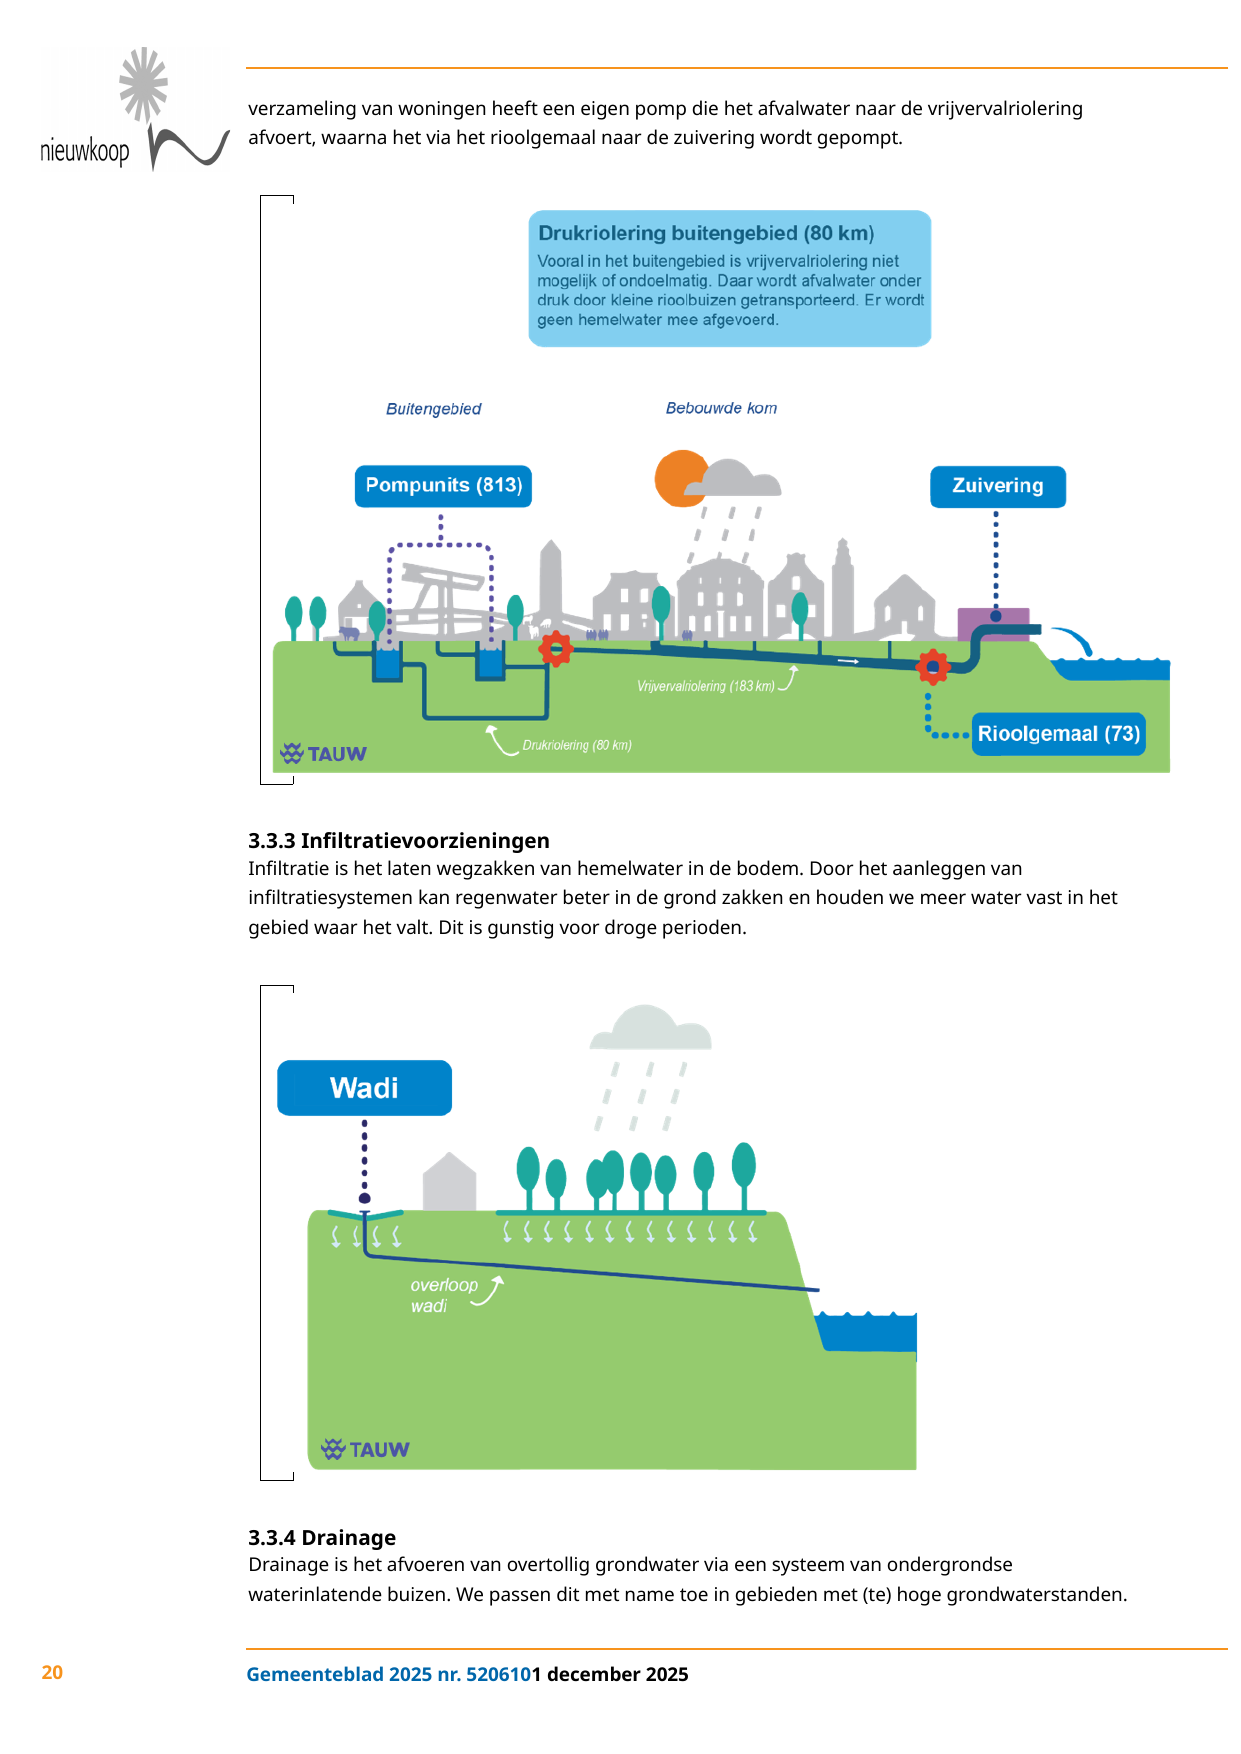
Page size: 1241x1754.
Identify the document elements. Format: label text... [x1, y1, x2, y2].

text 3.3.3 Infiltratievoorzieningen [248, 826, 1152, 855]
picture [268, 204, 1173, 776]
picture [41, 47, 231, 172]
text Infiltratie is het laten wegzakken van hemelwater in de bodem. Door het aanleggen van infiltratiesystemen kan regenwater beter in de grond zakken en houden we meer water vast in het gebied waar het valt. Dit is gunstig voor droge perioden. [248, 855, 1152, 939]
text verzameling van woningen heeft een eigen pomp die het afvalwater naar de vrijvervalriolering afvoert, waarna het via het rioolgemaal naar de zuivering wordt gepompt. [248, 95, 1152, 150]
text 3.3.4 Drainage [248, 1523, 1152, 1551]
text Drainage is het afvoeren van overtollig grondwater via een systeem van ondergrondse waterinlatende buizen. We passen dit met name toe in gebieden met (te) hoge grondwaterstanden. [248, 1551, 1152, 1606]
picture [268, 993, 919, 1472]
